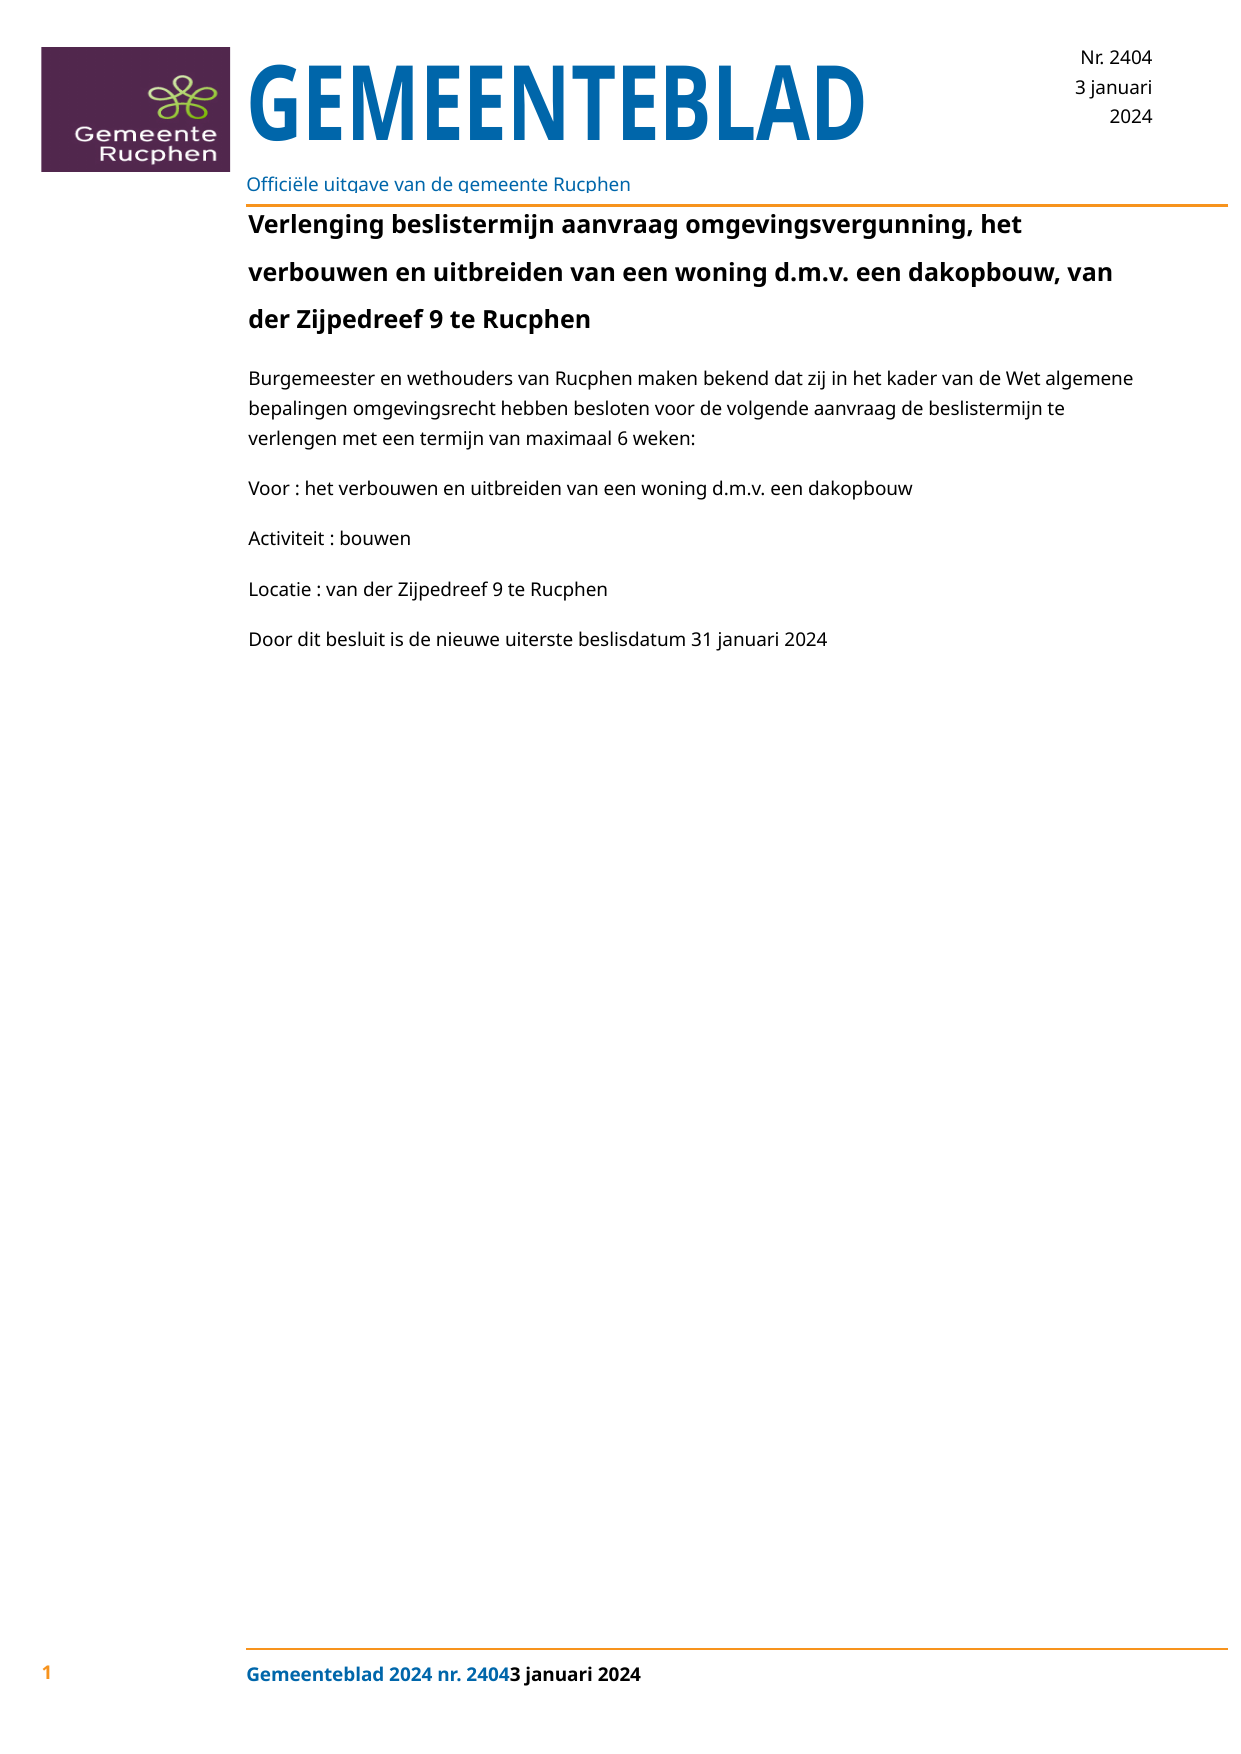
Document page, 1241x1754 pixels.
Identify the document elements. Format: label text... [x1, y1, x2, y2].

picture [41, 47, 231, 172]
text Door dit besluit is de nieuwe uiterste beslisdatum 31 januari 2024 [248, 626, 1152, 652]
text Verlenging beslistermijn aanvraag omgevingsvergunning, het verbouwen en uitbreiden van een woning d.m.v. een dakopbouw, van der Zijpedreef 9 te Rucphen [248, 207, 1152, 336]
text Voor : het verbouwen en uitbreiden van een woning d.m.v. een dakopbouw [248, 475, 1152, 501]
text Locatie : van der Zijpedreef 9 te Rucphen [248, 576, 1152, 602]
text Burgemeester en wethouders van Rucphen maken bekend dat zij in het kader van de Wet algemene bepalingen omgevingsrecht hebben besloten voor de volgende aanvraag de beslistermijn te verlengen met een termijn van maximaal 6 weken: [248, 366, 1152, 450]
text Activiteit : bouwen [248, 526, 1152, 551]
